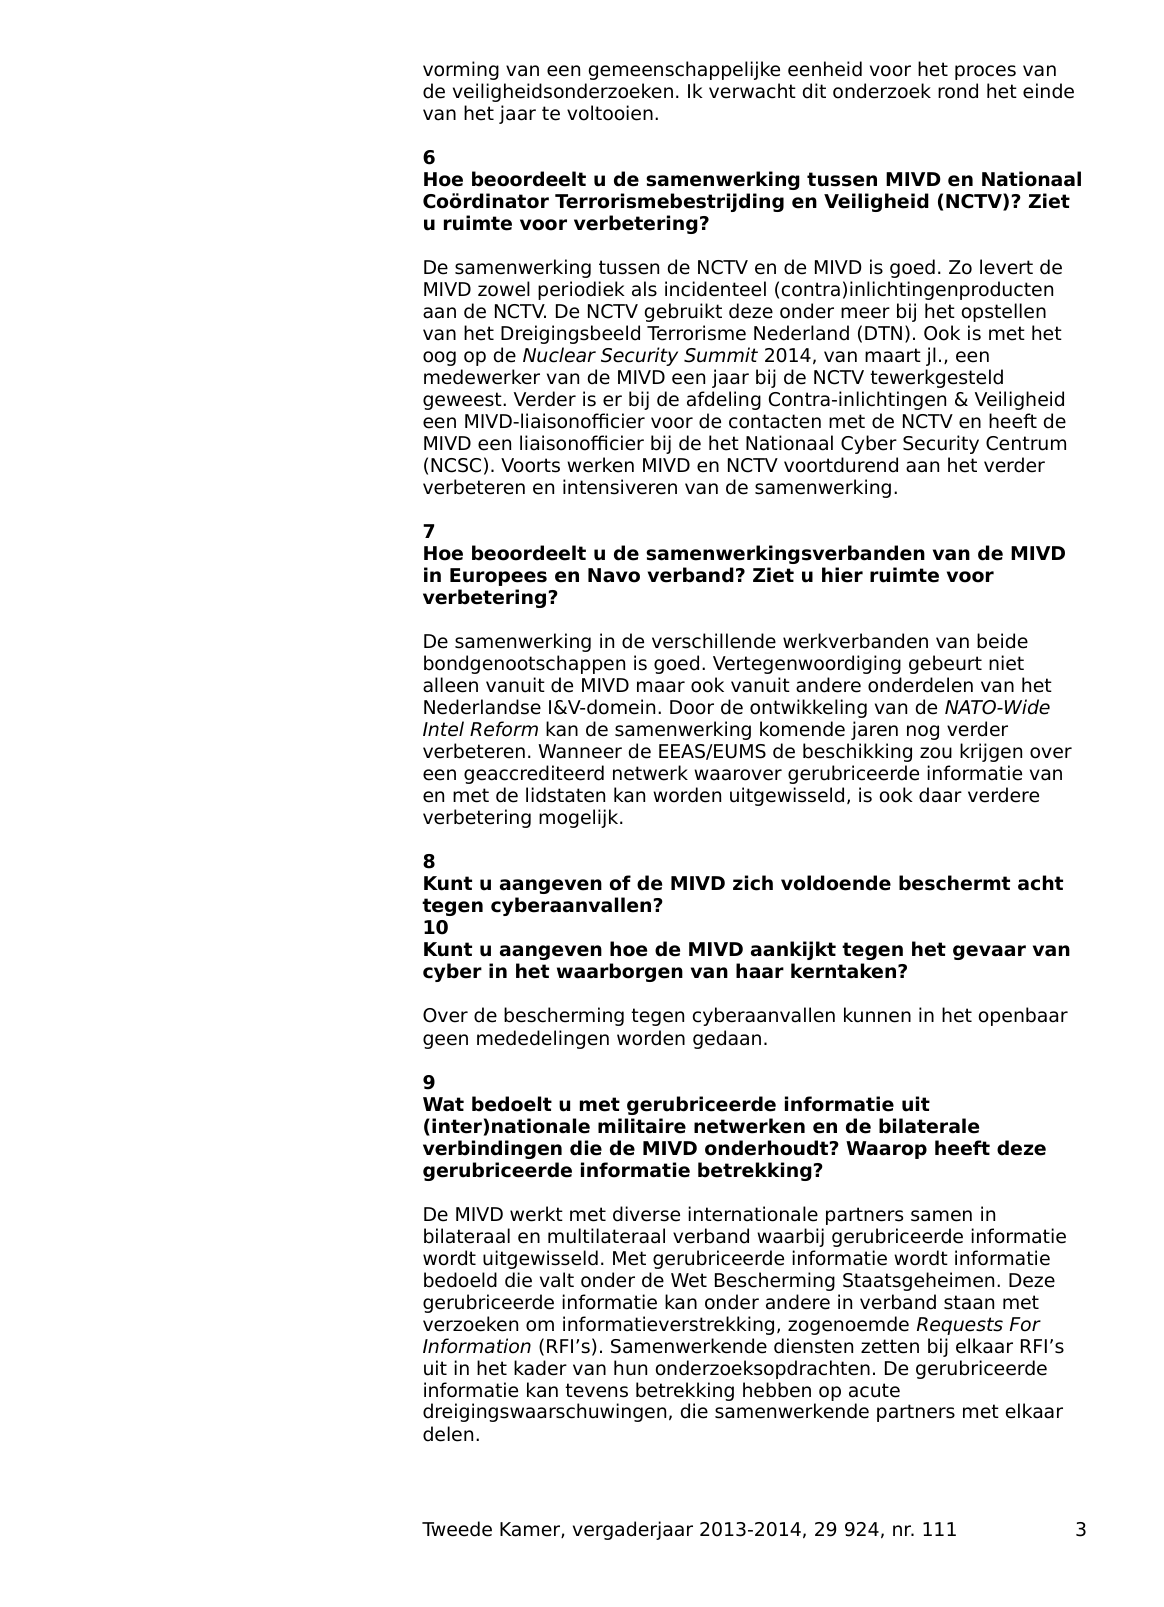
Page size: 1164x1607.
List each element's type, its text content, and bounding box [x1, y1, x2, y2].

text Over de bescherming tegen cyberaanvallen kunnen in het openbaar geen mededelingen worden gedaan. [422, 1005, 1087, 1049]
text Hoe beoordeelt u de samenwerkingsverbanden van de MIVD in Europees en Navo verband? Ziet u hier ruimte voor verbetering? [422, 543, 1087, 609]
text 10 [422, 917, 1087, 939]
text 7 [422, 521, 1087, 543]
text De MIVD werkt met diverse internationale partners samen in bilateraal en multilateraal verband waarbij gerubriceerde informatie wordt uitgewisseld. Met gerubriceerde informatie wordt informatie bedoeld die valt onder de Wet Bescherming Staatsgeheimen. Deze gerubriceerde informatie kan onder andere in verband staan met verzoeken om informatieverstrekking, zogenoemde Requests For Information (RFI’s). Samenwerkende diensten zetten bij elkaar RFI’s uit in het kader van hun onderzoeksopdrachten. De gerubriceerde informatie kan tevens betrekking hebben op acute dreigingswaarschuwingen, die samenwerkende partners met elkaar delen. [422, 1204, 1087, 1445]
text Wat bedoelt u met gerubriceerde informatie uit (inter)nationale militaire netwerken en de bilaterale verbindingen die de MIVD onderhoudt? Waarop heeft deze gerubriceerde informatie betrekking? [422, 1093, 1087, 1181]
text 9 [422, 1072, 1087, 1093]
text Kunt u aangeven of de MIVD zich voldoende beschermt acht tegen cyberaanvallen? [422, 873, 1087, 917]
text 6 [422, 147, 1087, 169]
text Hoe beoordeelt u de samenwerking tussen MIVD en Nationaal Coördinator Terrorismebestrijding en Veiligheid (NCTV)? Ziet u ruimte voor verbetering? [422, 169, 1087, 235]
text vorming van een gemeenschappelijke eenheid voor het proces van de veiligheidsonderzoeken. Ik verwacht dit onderzoek rond het einde van het jaar te voltooien. [422, 59, 1087, 125]
text 8 [422, 851, 1087, 873]
text De samenwerking tussen de NCTV en de MIVD is goed. Zo levert de MIVD zowel periodiek als incidenteel (contra)inlichtingenproducten aan de NCTV. De NCTV gebruikt deze onder meer bij het opstellen van het Dreigingsbeeld Terrorisme Nederland (DTN). Ook is met het oog op de Nuclear Security Summit 2014, van maart jl., een medewerker van de MIVD een jaar bij de NCTV tewerkgesteld geweest. Verder is er bij de afdeling Contra-inlichtingen & Veiligheid een MIVD-liaisonofficier voor de contacten met de NCTV en heeft de MIVD een liaisonofficier bij de het Nationaal Cyber Security Centrum (NCSC). Voorts werken MIVD en NCTV voortdurend aan het verder verbeteren en intensiveren van de samenwerking. [422, 257, 1087, 499]
text De samenwerking in de verschillende werkverbanden van beide bondgenootschappen is goed. Vertegenwoordiging gebeurt niet alleen vanuit de MIVD maar ook vanuit andere onderdelen van het Nederlandse I&V-domein. Door de ontwikkeling van de NATO-Wide Intel Reform kan de samenwerking komende jaren nog verder verbeteren. Wanneer de EEAS/EUMS de beschikking zou krijgen over een geaccrediteerd netwerk waarover gerubriceerde informatie van en met de lidstaten kan worden uitgewisseld, is ook daar verdere verbetering mogelijk. [422, 631, 1087, 829]
text Kunt u aangeven hoe de MIVD aankijkt tegen het gevaar van cyber in het waarborgen van haar kerntaken? [422, 939, 1087, 983]
